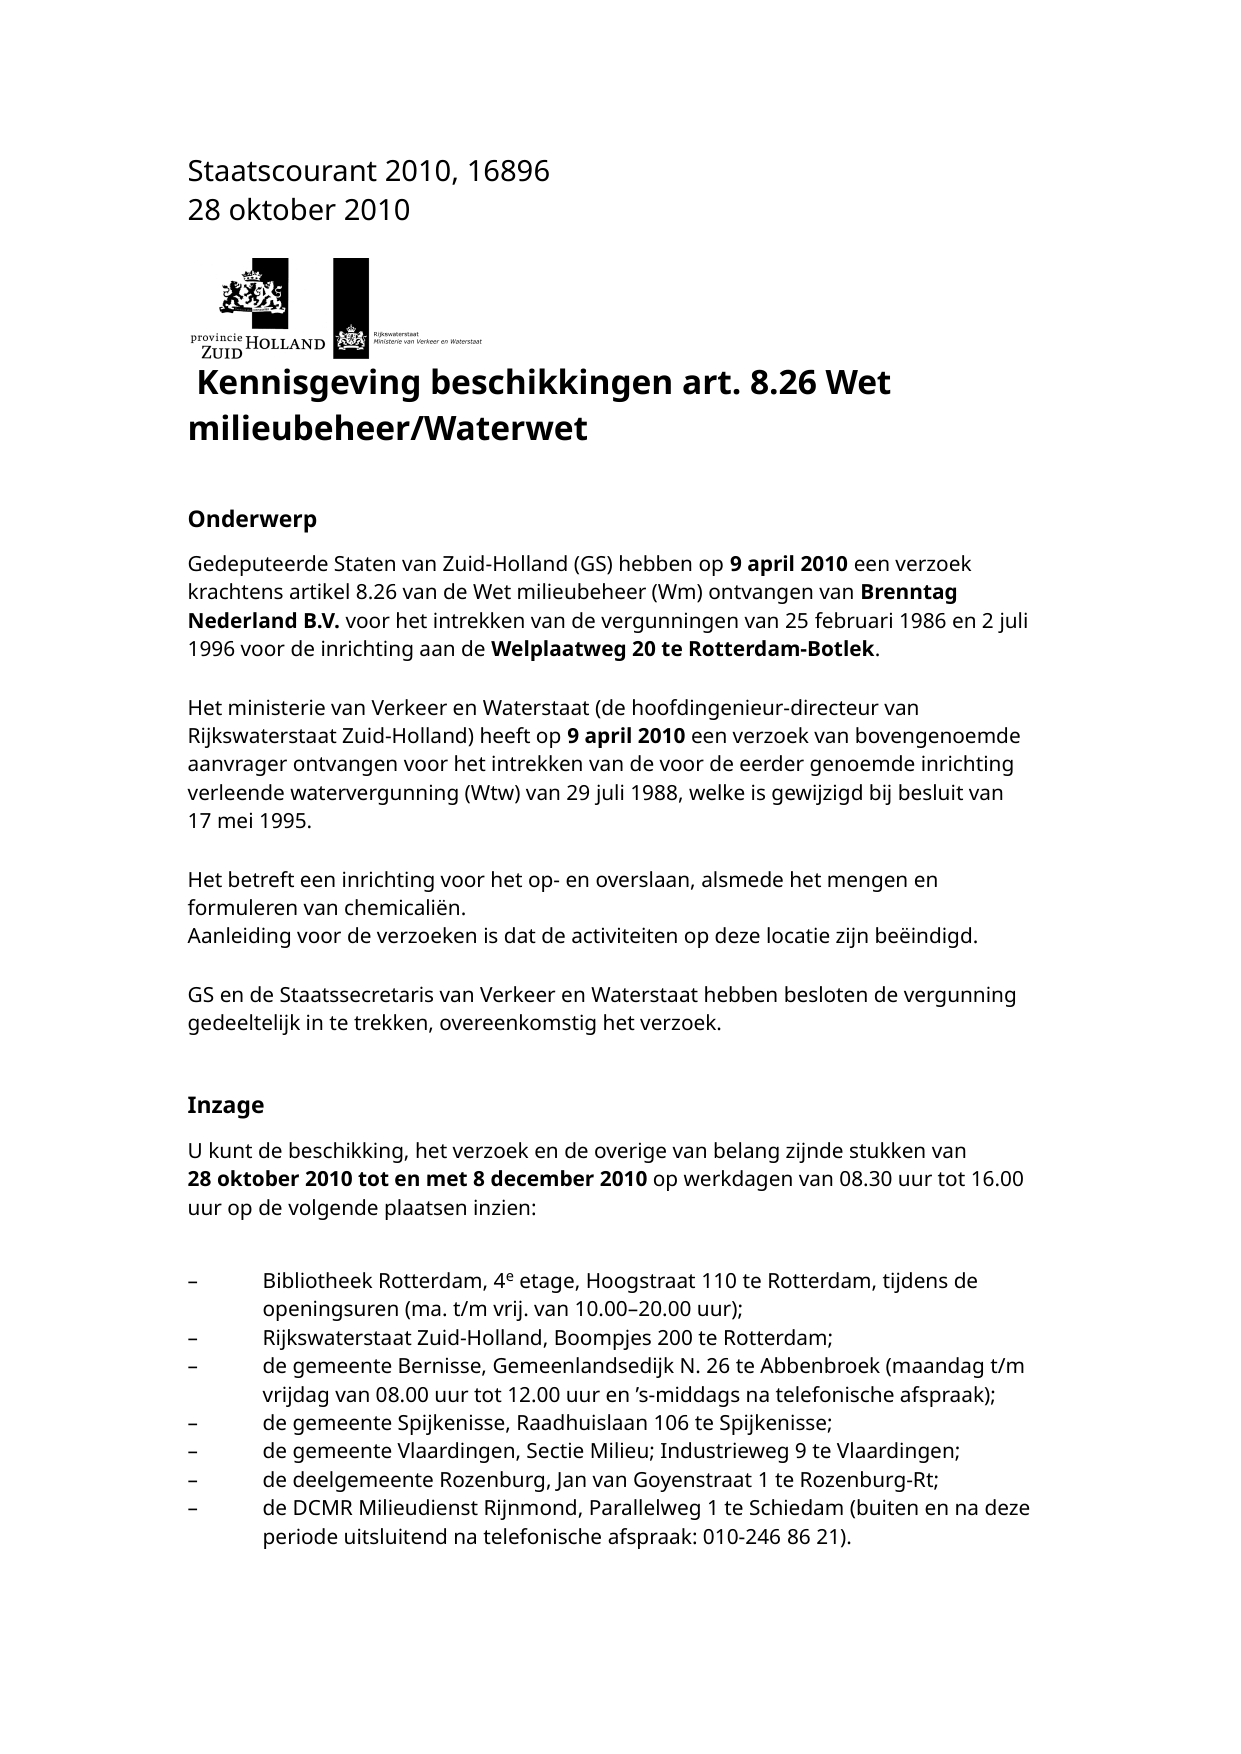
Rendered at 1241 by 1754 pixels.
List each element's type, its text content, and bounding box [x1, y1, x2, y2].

list de deelgemeente Rozenburg, Jan van Goyenstraat 1 te Rozenburg-Rt; [187, 1465, 1053, 1493]
text Staatscourant 2010, 16896 [187, 150, 1053, 190]
subtitle Kennisgeving beschikkingen art. 8.26 Wet milieubeheer/Waterwet [187, 271, 1053, 450]
list de gemeente Spijkenisse, Raadhuislaan 106 te Spijkenisse; [187, 1408, 1053, 1437]
text 28 oktober 2010 [187, 190, 1053, 229]
text Het betreft een inrichting voor het op- en overslaan, alsmede het mengen en formuleren van chemicaliën. [187, 865, 1053, 922]
text Aanleiding voor de verzoeken is dat de activiteiten op deze locatie zijn beëindigd. [187, 922, 1053, 950]
subtitle Onderwerp [187, 503, 1053, 534]
text Het ministerie van Verkeer en Waterstaat (de hoofdingenieur-directeur van Rijkswaterstaat Zuid-Holland) heeft op 9 april 2010 een verzoek van bovengenoemde aanvrager ontvangen voor het intrekken van de voor de eerder genoemde inrichting verleende watervergunning (Wtw) van 29 juli 1988, welke is gewijzigd bij besluit van 17 mei 1995. [187, 693, 1053, 835]
text U kunt de beschikking, het verzoek en de overige van belang zijnde stukken van 28 oktober 2010 tot en met 8 december 2010 op werkdagen van 08.30 uur tot 16.00 uur op de volgende plaatsen inzien: [187, 1136, 1053, 1221]
picture [187, 258, 484, 359]
subtitle Inzage [187, 1089, 1053, 1121]
list de DCMR Milieudienst Rijnmond, Parallelweg 1 te Schiedam (buiten en na deze periode uitsluitend na telefonische afspraak: 010-246 86 21). [187, 1493, 1053, 1550]
list Bibliotheek Rotterdam, 4e etage, Hoogstraat 110 te Rotterdam, tijdens de openingsuren (ma. t/m vrij. van 10.00–20.00 uur); [187, 1266, 1053, 1323]
list Rijkswaterstaat Zuid-Holland, Boompjes 200 te Rotterdam; [187, 1323, 1053, 1351]
text Gedeputeerde Staten van Zuid-Holland (GS) hebben op 9 april 2010 een verzoek krachtens artikel 8.26 van de Wet milieubeheer (Wm) ontvangen van Brenntag Nederland B.V. voor het intrekken van de vergunningen van 25 februari 1986 en 2 juli 1996 voor de inrichting aan de Welplaatweg 20 te Rotterdam-Botlek. [187, 549, 1053, 663]
list de gemeente Vlaardingen, Sectie Milieu; Industrieweg 9 te Vlaardingen; [187, 1437, 1053, 1465]
text GS en de Staatssecretaris van Verkeer en Waterstaat hebben besloten de vergunning gedeeltelijk in te trekken, overeenkomstig het verzoek. [187, 980, 1053, 1037]
list de gemeente Bernisse, Gemeenlandsedijk N. 26 te Abbenbroek (maandag t/m vrijdag van 08.00 uur tot 12.00 uur en ’s-middags na telefonische afspraak); [187, 1351, 1053, 1408]
